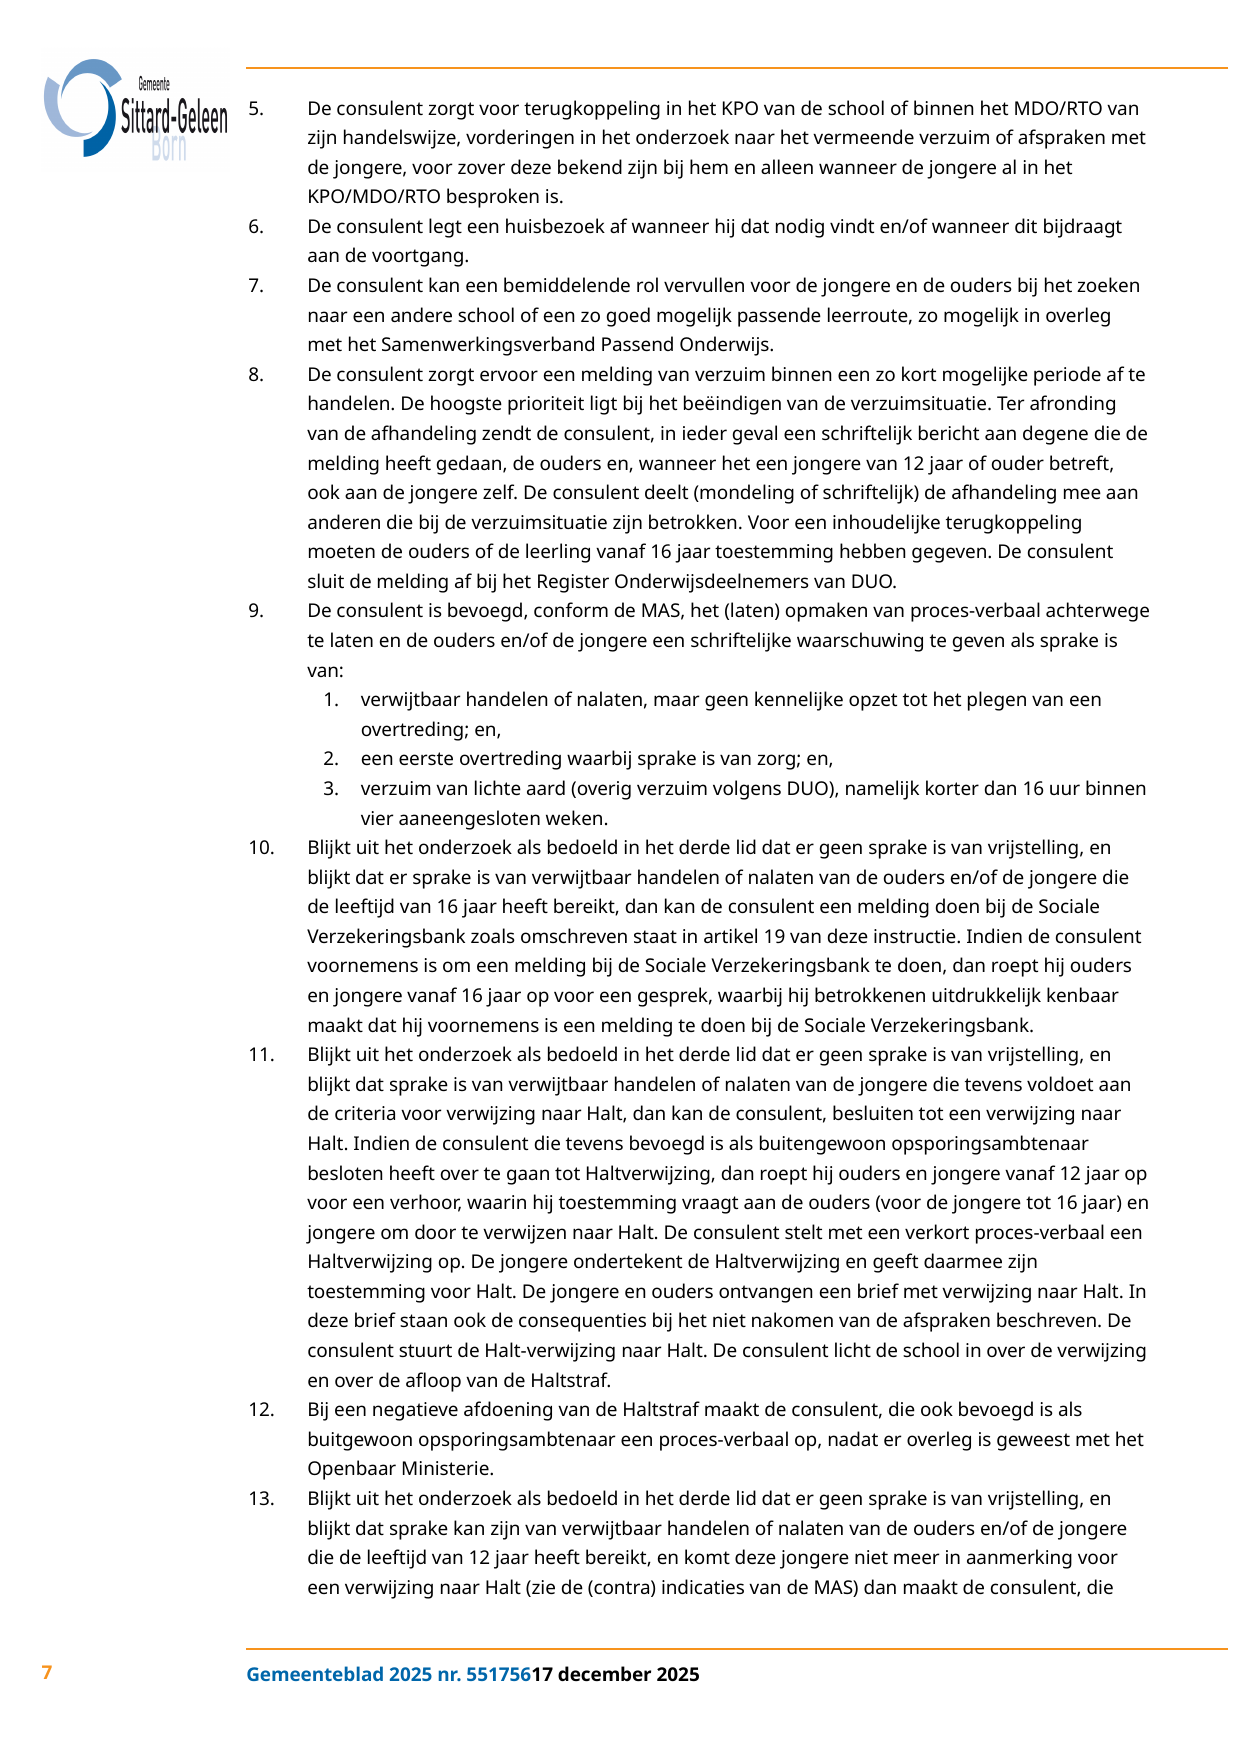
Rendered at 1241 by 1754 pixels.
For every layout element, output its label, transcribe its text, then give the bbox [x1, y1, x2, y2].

list De consulent zorgt ervoor een melding van verzuim binnen een zo kort mogelijke periode af te handelen. De hoogste prioriteit ligt bij het beëindigen van de verzuimsituatie. Ter afronding van de afhandeling zendt de consulent, in ieder geval een schriftelijk bericht aan degene die de melding heeft gedaan, de ouders en, wanneer het een jongere van 12 jaar of ouder betreft, ook aan de jongere zelf. De consulent deelt (mondeling of schriftelijk) de afhandeling mee aan anderen die bij de verzuimsituatie zijn betrokken. Voor een inhoudelijke terugkoppeling moeten de ouders of de leerling vanaf 16 jaar toestemming hebben gegeven. De consulent sluit de melding af bij het Register Onderwijsdeelnemers van DUO. [248, 361, 1152, 594]
list De consulent legt een huisbezoek af wanneer hij dat nodig vindt en/of wanneer dit bijdraagt aan de voortgang. [248, 213, 1152, 268]
list een eerste overtreding waarbij sprake is van zorg; en, [323, 746, 1152, 771]
list De consulent is bevoegd, conform de MAS, het (laten) opmaken van proces-verbaal achterwege te laten en de ouders en/of de jongere een schriftelijke waarschuwing te geven als sprake is van: [248, 598, 1152, 683]
list De consulent zorgt voor terugkoppeling in het KPO van de school of binnen het MDO/RTO van zijn handelswijze, vorderingen in het onderzoek naar het vermeende verzuim of afspraken met de jongere, voor zover deze bekend zijn bij hem en alleen wanneer de jongere al in het KPO/MDO/RTO besproken is. [248, 95, 1152, 209]
list Blijkt uit het onderzoek als bedoeld in het derde lid dat er geen sprake is van vrijstelling, en blijkt dat er sprake is van verwijtbaar handelen of nalaten van de ouders en/of de jongere die de leeftijd van 16 jaar heeft bereikt, dan kan de consulent een melding doen bij de Sociale Verzekeringsbank zoals omschreven staat in artikel 19 van deze instructie. Indien de consulent voornemens is om een melding bij de Sociale Verzekeringsbank te doen, dan roept hij ouders en jongere vanaf 16 jaar op voor een gesprek, waarbij hij betrokkenen uitdrukkelijk kenbaar maakt dat hij voornemens is een melding te doen bij de Sociale Verzekeringsbank. [248, 834, 1152, 1038]
list verwijtbaar handelen of nalaten, maar geen kennelijke opzet tot het plegen van een overtreding; en, [323, 686, 1152, 742]
picture [41, 47, 231, 172]
list verzuim van lichte aard (overig verzuim volgens DUO), namelijk korter dan 16 uur binnen vier aaneengesloten weken. [323, 775, 1152, 831]
list De consulent kan een bemiddelende rol vervullen voor de jongere en de ouders bij het zoeken naar een andere school of een zo goed mogelijk passende leerroute, zo mogelijk in overleg met het Samenwerkingsverband Passend Onderwijs. [248, 272, 1152, 357]
list Bij een negatieve afdoening van de Haltstraf maakt de consulent, die ook bevoegd is als buitgewoon opsporingsambtenaar een proces-verbaal op, nadat er overleg is geweest met het Openbaar Ministerie. [248, 1396, 1152, 1481]
list Blijkt uit het onderzoek als bedoeld in het derde lid dat er geen sprake is van vrijstelling, en blijkt dat sprake is van verwijtbaar handelen of nalaten van de jongere die tevens voldoet aan de criteria voor verwijzing naar Halt, dan kan de consulent, besluiten tot een verwijzing naar Halt. Indien de consulent die tevens bevoegd is als buitengewoon opsporingsambtenaar besloten heeft over te gaan tot Haltverwijzing, dan roept hij ouders en jongere vanaf 12 jaar op voor een verhoor, waarin hij toestemming vraagt aan de ouders (voor de jongere tot 16 jaar) en jongere om door te verwijzen naar Halt. De consulent stelt met een verkort proces-verbaal een Haltverwijzing op. De jongere ondertekent de Haltverwijzing en geeft daarmee zijn toestemming voor Halt. De jongere en ouders ontvangen een brief met verwijzing naar Halt. In deze brief staan ook de consequenties bij het niet nakomen van de afspraken beschreven. De consulent stuurt de Halt-verwijzing naar Halt. De consulent licht de school in over de verwijzing en over de afloop van de Haltstraf. [248, 1041, 1152, 1393]
list Blijkt uit het onderzoek als bedoeld in het derde lid dat er geen sprake is van vrijstelling, en blijkt dat sprake kan zijn van verwijtbaar handelen of nalaten van de ouders en/of de jongere die de leeftijd van 12 jaar heeft bereikt, en komt deze jongere niet meer in aanmerking voor een verwijzing naar Halt (zie de (contra) indicaties van de MAS) dan maakt de consulent, die [248, 1485, 1152, 1600]
